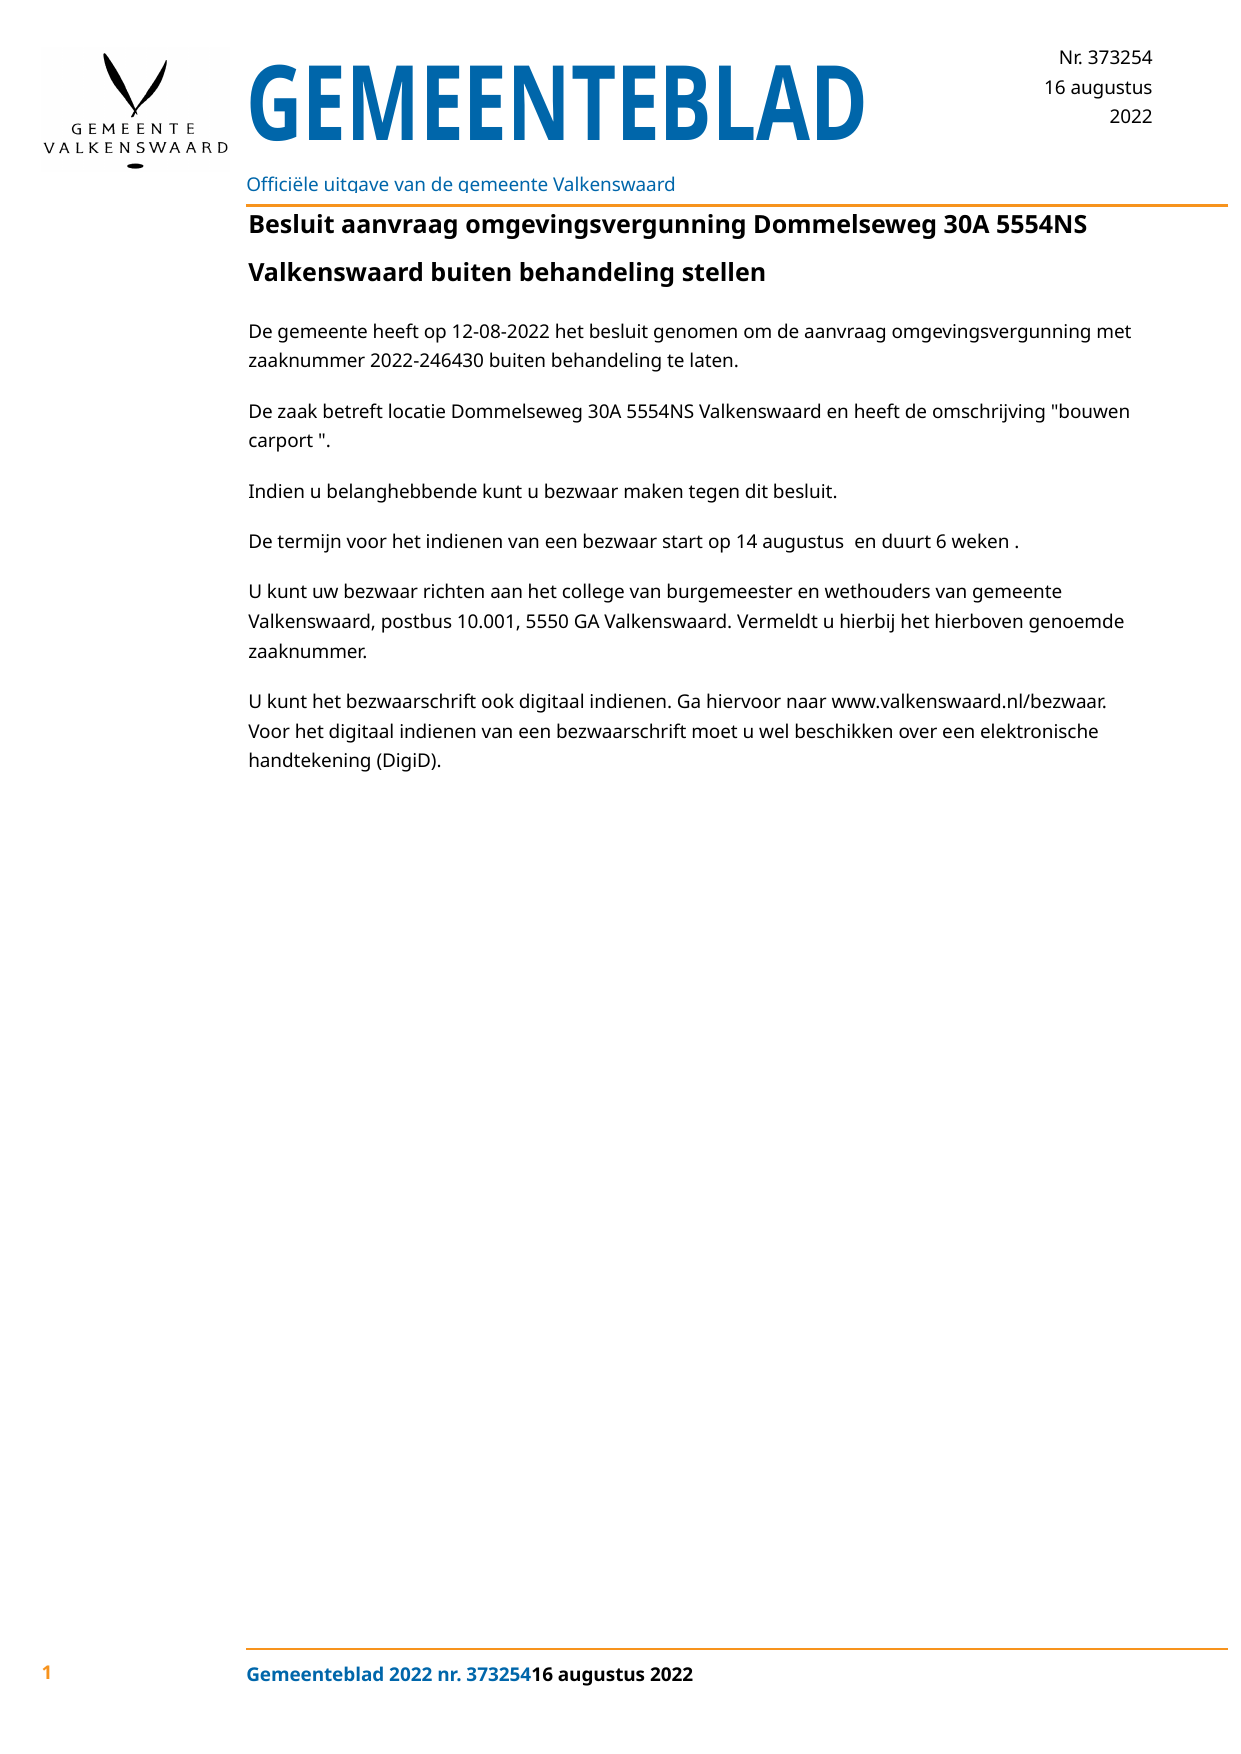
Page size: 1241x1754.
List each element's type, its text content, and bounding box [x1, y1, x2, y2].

picture [41, 47, 231, 172]
text De zaak betreft locatie Dommelseweg 30A 5554NS Valkenswaard en heeft de omschrijving "bouwen carport ". [248, 398, 1152, 453]
text De termijn voor het indienen van een bezwaar start op 14 augustus en duurt 6 weken . [248, 528, 1152, 554]
text De gemeente heeft op 12-08-2022 het besluit genomen om de aanvraag omgevingsvergunning met zaaknummer 2022-246430 buiten behandeling te laten. [248, 318, 1152, 373]
text Besluit aanvraag omgevingsvergunning Dommelseweg 30A 5554NS Valkenswaard buiten behandeling stellen [248, 207, 1152, 288]
text Indien u belanghebbende kunt u bezwaar maken tegen dit besluit. [248, 478, 1152, 504]
text U kunt het bezwaarschrift ook digitaal indienen. Ga hiervoor naar www.valkenswaard.nl/bezwaar. Voor het digitaal indienen van een bezwaarschrift moet u wel beschikken over een elektronische handtekening (DigiD). [248, 688, 1152, 773]
text U kunt uw bezwaar richten aan het college van burgemeester en wethouders van gemeente Valkenswaard, postbus 10.001, 5550 GA Valkenswaard. Vermeldt u hierbij het hierboven genoemde zaaknummer. [248, 579, 1152, 664]
